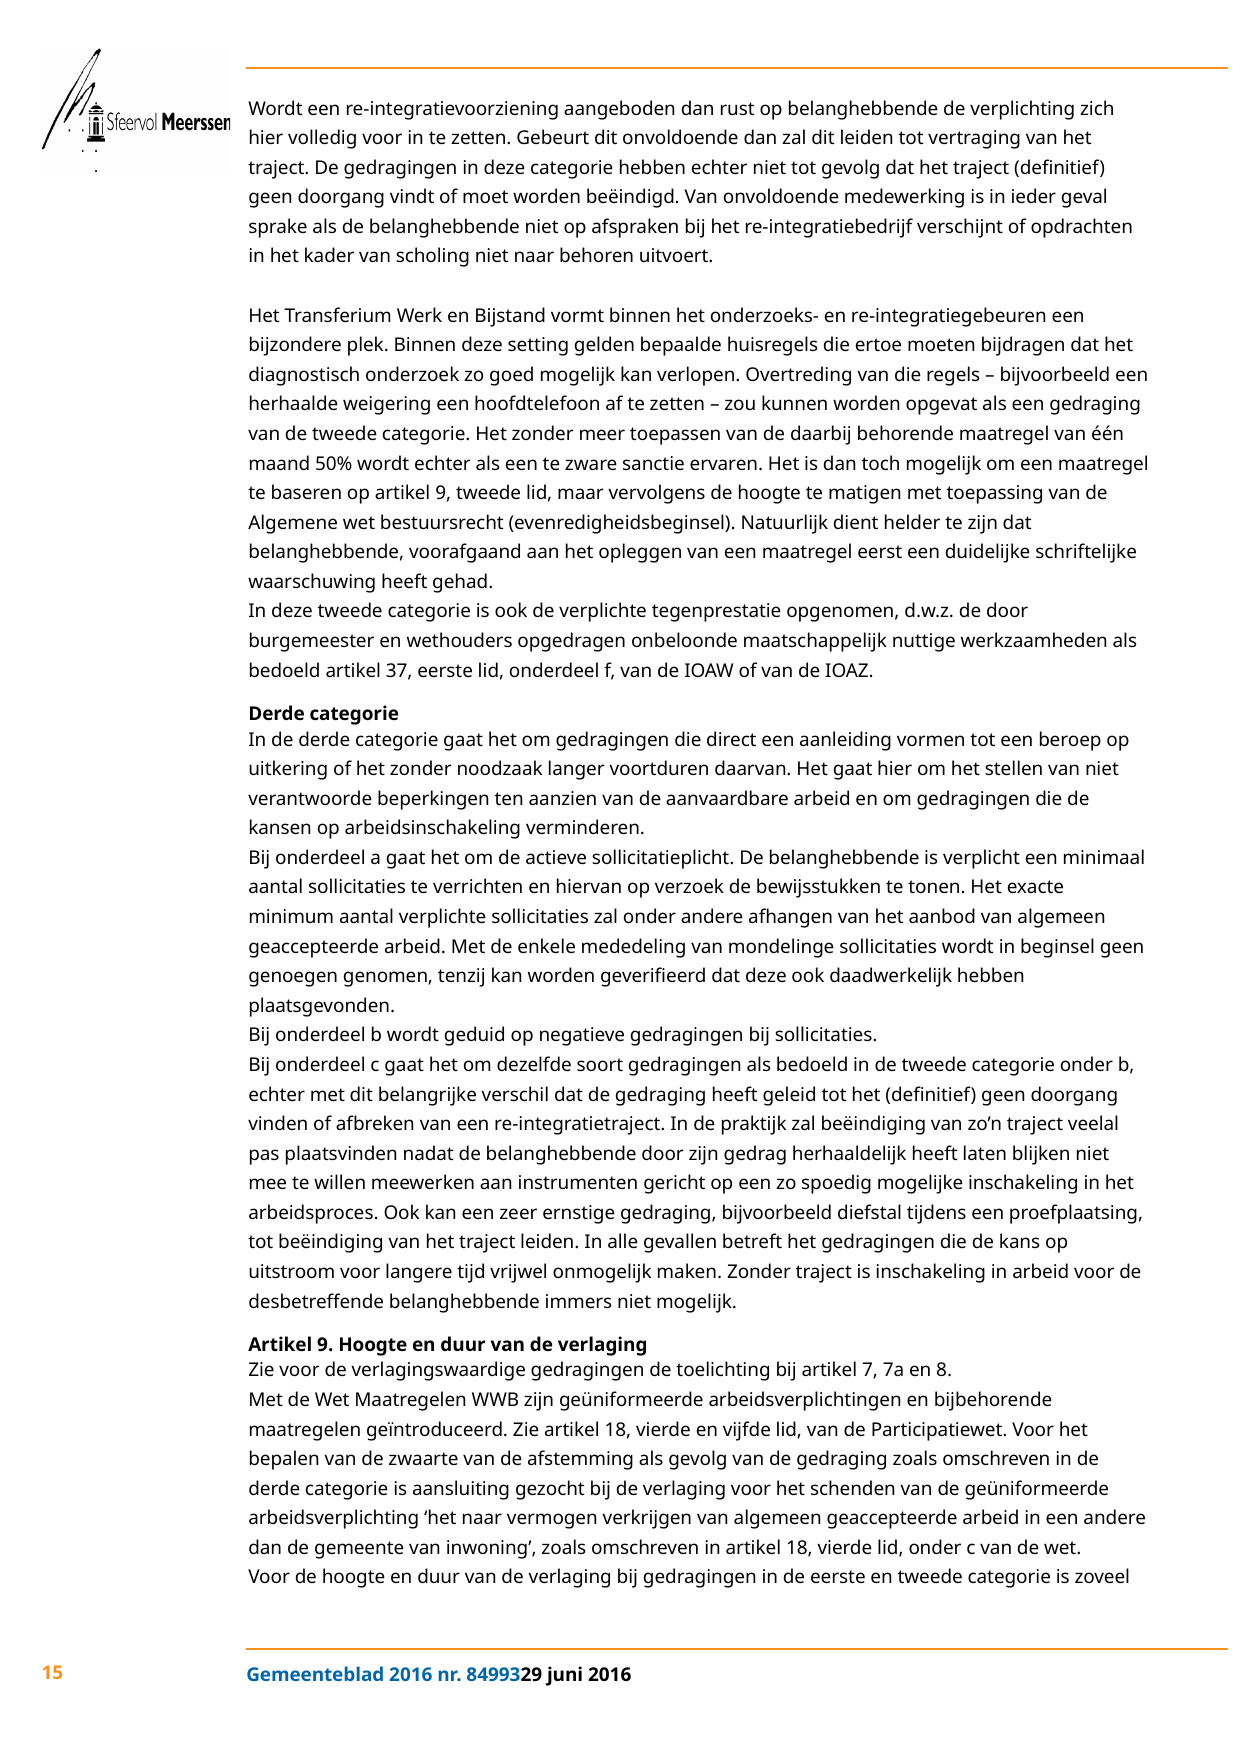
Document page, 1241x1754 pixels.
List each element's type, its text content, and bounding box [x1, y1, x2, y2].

text Bij onderdeel c gaat het om dezelfde soort gedragingen als bedoeld in de tweede categorie onder b, echter met dit belangrijke verschil dat de gedraging heeft geleid tot het (definitief) geen doorgang vinden of afbreken van een re-integratietraject. In de praktijk zal beëindiging van zo’n traject veelal pas plaatsvinden nadat de belanghebbende door zijn gedrag herhaaldelijk heeft laten blijken niet mee te willen meewerken aan instrumenten gericht op een zo spoedig mogelijke inschakeling in het arbeidsproces. Ook kan een zeer ernstige gedraging, bijvoorbeeld diefstal tijdens een proefplaatsing, tot beëindiging van het traject leiden. In alle gevallen betreft het gedragingen die de kans op uitstroom voor langere tijd vrijwel onmogelijk maken. Zonder traject is inschakeling in arbeid voor de desbetreffende belanghebbende immers niet mogelijk. [248, 1051, 1152, 1313]
text Met de Wet Maatregelen WWB zijn geüniformeerde arbeidsverplichtingen en bijbehorende maatregelen geïntroduceerd. Zie artikel 18, vierde en vijfde lid, van de Participatiewet. Voor het bepalen van de zwaarte van de afstemming als gevolg van de gedraging zoals omschreven in de derde categorie is aansluiting gezocht bij de verlaging voor het schenden van de geüniformeerde arbeidsverplichting ‘het naar vermogen verkrijgen van algemeen geaccepteerde arbeid in een andere dan de gemeente van inwoning’, zoals omschreven in artikel 18, vierde lid, onder c van de wet. [248, 1386, 1152, 1560]
text Voor de hoogte en duur van de verlaging bij gedragingen in de eerste en tweede categorie is zoveel [248, 1564, 1152, 1589]
text Bij onderdeel b wordt geduid op negatieve gedragingen bij sollicitaties. [248, 1022, 1152, 1047]
text In de derde categorie gaat het om gedragingen die direct een aanleiding vormen tot een beroep op uitkering of het zonder noodzaak langer voortduren daarvan. Het gaat hier om het stellen van niet verantwoorde beperkingen ten aanzien van de aanvaardbare arbeid en om gedragingen die de kansen op arbeidsinschakeling verminderen. [248, 726, 1152, 840]
text Wordt een re-integratievoorziening aangeboden dan rust op belanghebbende de verplichting zich hier volledig voor in te zetten. Gebeurt dit onvoldoende dan zal dit leiden tot vertraging van het traject. De gedragingen in deze categorie hebben echter niet tot gevolg dat het traject (definitief) geen doorgang vindt of moet worden beëindigd. Van onvoldoende medewerking is in ieder geval sprake als de belanghebbende niet op afspraken bij het re-integratiebedrijf verschijnt of opdrachten in het kader van scholing niet naar behoren uitvoert. [248, 95, 1152, 268]
text Het Transferium Werk en Bijstand vormt binnen het onderzoeks- en re-integratiegebeuren een bijzondere plek. Binnen deze setting gelden bepaalde huisregels die ertoe moeten bijdragen dat het diagnostisch onderzoek zo goed mogelijk kan verlopen. Overtreding van die regels – bijvoorbeeld een herhaalde weigering een hoofdtelefoon af te zetten – zou kunnen worden opgevat als een gedraging van de tweede categorie. Het zonder meer toepassen van de daarbij behorende maatregel van één maand 50% wordt echter als een te zware sanctie ervaren. Het is dan toch mogelijk om een maatregel te baseren op artikel 9, tweede lid, maar vervolgens de hoogte te matigen met toepassing van de Algemene wet bestuursrecht (evenredigheidsbeginsel). Natuurlijk dient helder te zijn dat belanghebbende, voorafgaand aan het opleggen van een maatregel eerst een duidelijke schriftelijke waarschuwing heeft gehad. [248, 302, 1152, 594]
text In deze tweede categorie is ook de verplichte tegenprestatie opgenomen, d.w.z. de door burgemeester en wethouders opgedragen onbeloonde maatschappelijk nuttige werkzaamheden als bedoeld artikel 37, eerste lid, onderdeel f, van de IOAW of van de IOAZ. [248, 598, 1152, 683]
text Derde categorie [248, 700, 1152, 726]
text Artikel 9. Hoogte en duur van de verlaging [248, 1331, 1152, 1357]
text Bij onderdeel a gaat het om de actieve sollicitatieplicht. De belanghebbende is verplicht een minimaal aantal sollicitaties te verrichten en hiervan op verzoek de bewijsstukken te tonen. Het exacte minimum aantal verplichte sollicitaties zal onder andere afhangen van het aanbod van algemeen geaccepteerde arbeid. Met de enkele mededeling van mondelinge sollicitaties wordt in beginsel geen genoegen genomen, tenzij kan worden geverifieerd dat deze ook daadwerkelijk hebben plaatsgevonden. [248, 844, 1152, 1018]
text Zie voor de verlagingswaardige gedragingen de toelichting bij artikel 7, 7a en 8. [248, 1357, 1152, 1382]
picture [41, 47, 231, 172]
